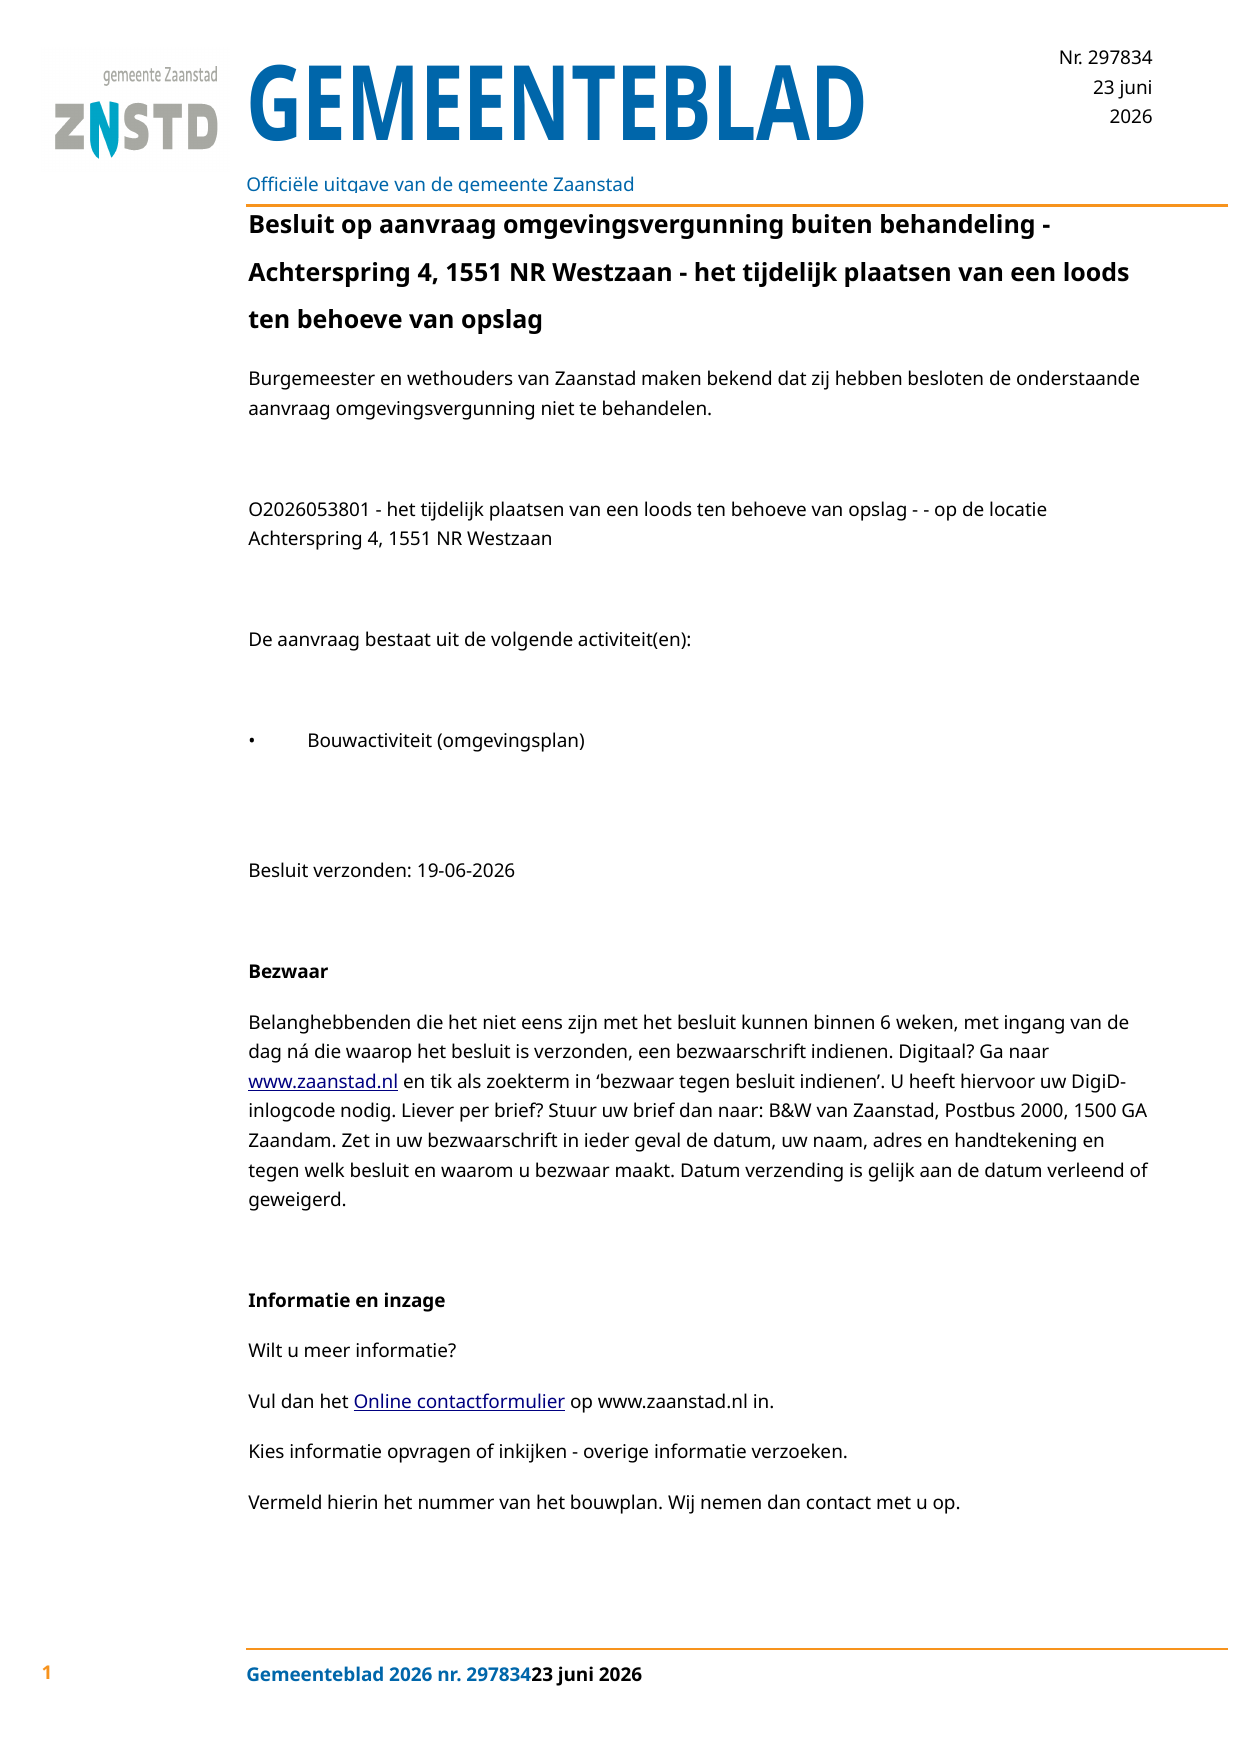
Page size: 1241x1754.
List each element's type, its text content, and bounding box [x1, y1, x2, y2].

text Besluit verzonden: 19-06-2026 [248, 858, 1152, 883]
text Burgemeester en wethouders van Zaanstad maken bekend dat zij hebben besloten de onderstaande aanvraag omgevingsvergunning niet te behandelen. [248, 366, 1152, 421]
text Besluit op aanvraag omgevingsvergunning buiten behandeling - Achterspring 4, 1551 NR Westzaan - het tijdelijk plaatsen van een loods ten behoeve van opslag [248, 207, 1152, 336]
list Bouwactiviteit (omgevingsplan) [248, 727, 1152, 753]
text Vermeld hierin het nummer van het bouwplan. Wij nemen dan contact met u op. [248, 1489, 1152, 1514]
picture [41, 47, 231, 172]
text O2026053801 - het tijdelijk plaatsen van een loods ten behoeve van opslag - - op de locatie Achterspring 4, 1551 NR Westzaan [248, 496, 1152, 551]
text Wilt u meer informatie? [248, 1338, 1152, 1363]
text De aanvraag bestaat uit de volgende activiteit(en): [248, 626, 1152, 652]
text Vul dan het Online contactformulier op www.zaanstad.nl in. [248, 1388, 1152, 1414]
text Belanghebbenden die het niet eens zijn met het besluit kunnen binnen 6 weken, met ingang van de dag ná die waarop het besluit is verzonden, een bezwaarschrift indienen. Digitaal? Ga naar www.zaanstad.nl en tik als zoekterm in ‘bezwaar tegen besluit indienen’. U heeft hiervoor uw DigiD-inlogcode nodig. Liever per brief? Stuur uw brief dan naar: B&W van Zaanstad, Postbus 2000, 1500 GA Zaandam. Zet in uw bezwaarschrift in ieder geval de datum, uw naam, adres en handtekening en tegen welk besluit en waarom u bezwaar maakt. Datum verzending is gelijk aan de datum verleend of geweigerd. [248, 1009, 1152, 1212]
text Informatie en inzage [248, 1287, 1152, 1313]
text Bezwaar [248, 958, 1152, 984]
text Kies informatie opvragen of inkijken - overige informatie verzoeken. [248, 1438, 1152, 1464]
